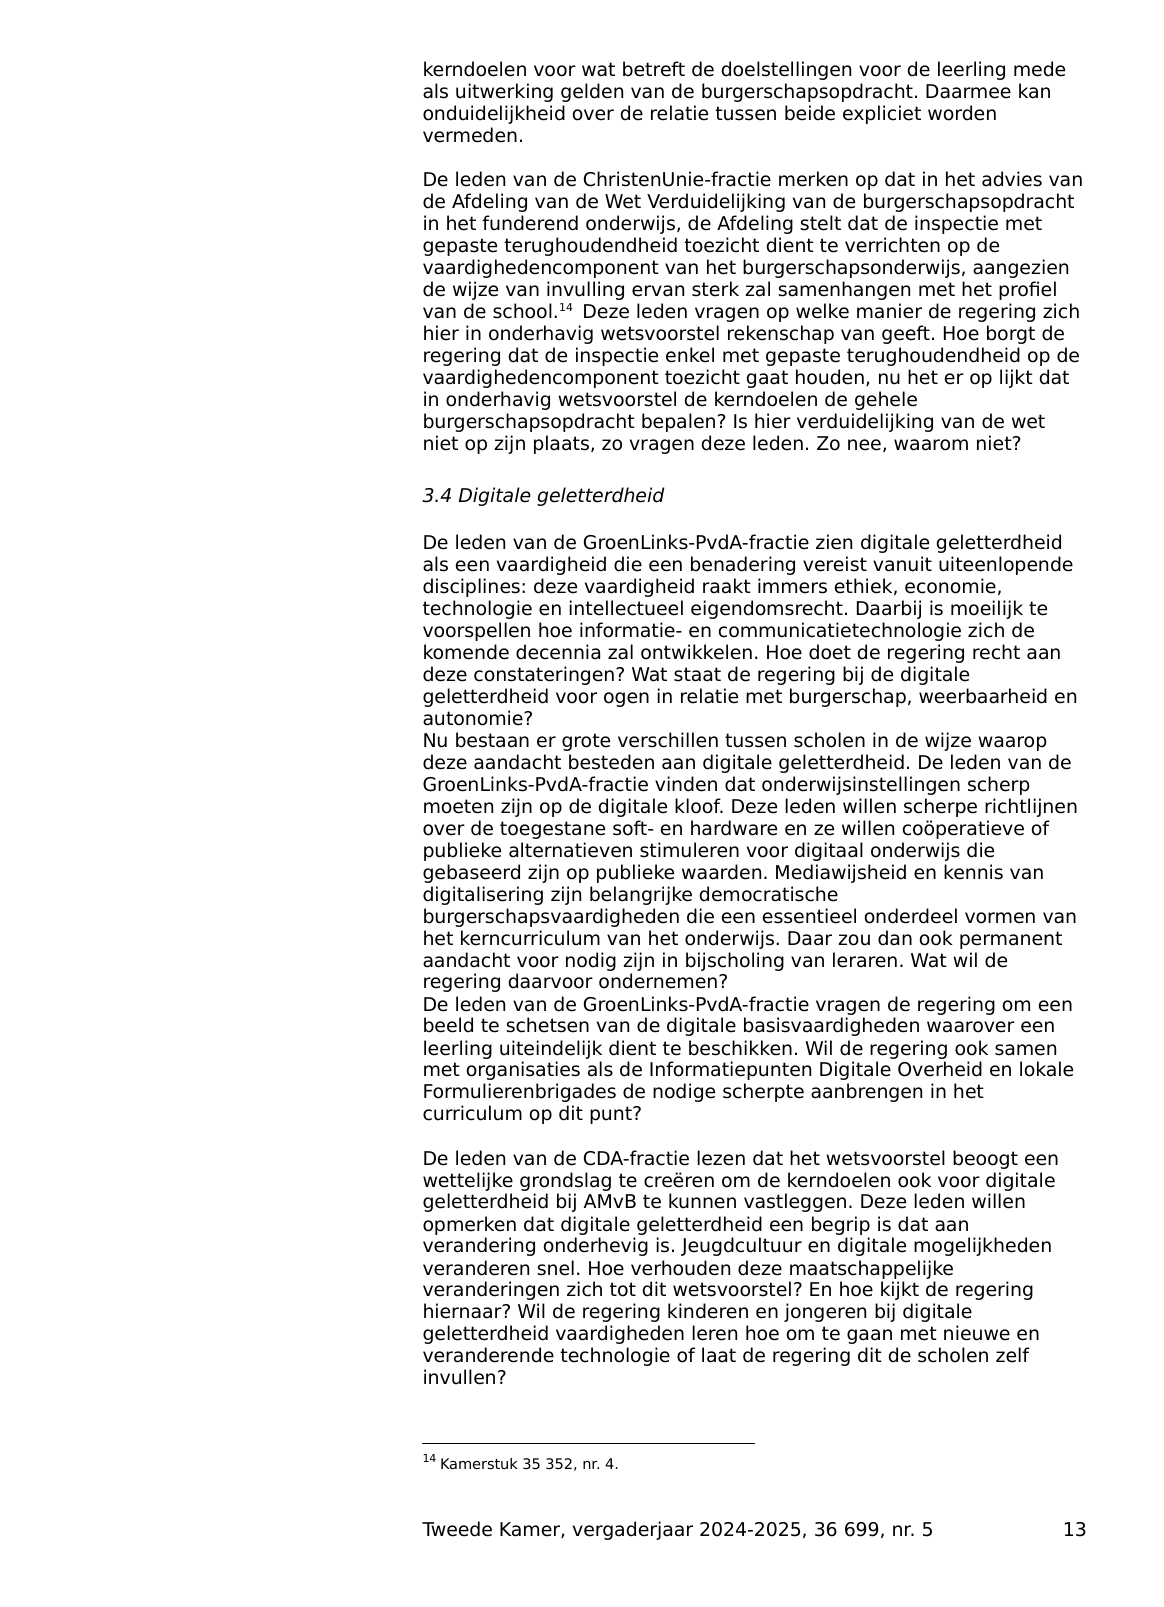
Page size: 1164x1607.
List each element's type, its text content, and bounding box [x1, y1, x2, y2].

text De leden van de GroenLinks-PvdA-fractie zien digitale geletterdheid als een vaardigheid die een benadering vereist vanuit uiteenlopende disciplines: deze vaardigheid raakt immers ethiek, economie, technologie en intellectueel eigendomsrecht. Daarbij is moeilijk te voorspellen hoe informatie- en communicatietechnologie zich de komende decennia zal ontwikkelen. Hoe doet de regering recht aan deze constateringen? Wat staat de regering bij de digitale geletterdheid voor ogen in relatie met burgerschap, weerbaarheid en autonomie? [422, 532, 1087, 730]
text Kamerstuk 35 352, nr. 4. [422, 1452, 1087, 1474]
text De leden van de ChristenUnie-fractie merken op dat in het advies van de Afdeling van de Wet Verduidelijking van de burgerschapsopdracht in het funderend onderwijs, de Afdeling stelt dat de inspectie met gepaste terughoudendheid toezicht dient te verrichten op de vaardighedencomponent van het burgerschapsonderwijs, aangezien de wijze van invulling ervan sterk zal samenhangen met het profiel van de school. Deze leden vragen op welke manier de regering zich hier in onderhavig wetsvoorstel rekenschap van geeft. Hoe borgt de regering dat de inspectie enkel met gepaste terughoudendheid op de vaardighedencomponent toezicht gaat houden, nu het er op lijkt dat in onderhavig wetsvoorstel de kerndoelen de gehele burgerschapsopdracht bepalen? Is hier verduidelijking van de wet niet op zijn plaats, zo vragen deze leden. Zo nee, waarom niet? [422, 169, 1087, 455]
text Nu bestaan er grote verschillen tussen scholen in de wijze waarop deze aandacht besteden aan digitale geletterdheid. De leden van de GroenLinks-PvdA-fractie vinden dat onderwijsinstellingen scherp moeten zijn op de digitale kloof. Deze leden willen scherpe richtlijnen over de toegestane soft- en hardware en ze willen coöperatieve of publieke alternatieven stimuleren voor digitaal onderwijs die gebaseerd zijn op publieke waarden. Mediawijsheid en kennis van digitalisering zijn belangrijke democratische burgerschapsvaardigheden die een essentieel onderdeel vormen van het kerncurriculum van het onderwijs. Daar zou dan ook permanent aandacht voor nodig zijn in bijscholing van leraren. Wat wil de regering daarvoor ondernemen? [422, 730, 1087, 993]
text De leden van de GroenLinks-PvdA-fractie vragen de regering om een beeld te schetsen van de digitale basisvaardigheden waarover een leerling uiteindelijk dient te beschikken. Wil de regering ook samen met organisaties als de Informatiepunten Digitale Overheid en lokale Formulierenbrigades de nodige scherpte aanbrengen in het curriculum op dit punt? [422, 993, 1087, 1125]
subtitle 3.4 Digitale geletterdheid [422, 485, 1087, 507]
text kerndoelen voor wat betreft de doelstellingen voor de leerling mede als uitwerking gelden van de burgerschapsopdracht. Daarmee kan onduidelijkheid over de relatie tussen beide expliciet worden vermeden. [422, 59, 1087, 147]
text De leden van de CDA-fractie lezen dat het wetsvoorstel beoogt een wettelijke grondslag te creëren om de kerndoelen ook voor digitale geletterdheid bij AMvB te kunnen vastleggen. Deze leden willen opmerken dat digitale geletterdheid een begrip is dat aan verandering onderhevig is. Jeugdcultuur en digitale mogelijkheden veranderen snel. Hoe verhouden deze maatschappelijke veranderingen zich tot dit wetsvoorstel? En hoe kijkt de regering hiernaar? Wil de regering kinderen en jongeren bij digitale geletterdheid vaardigheden leren hoe om te gaan met nieuwe en veranderende technologie of laat de regering dit de scholen zelf invullen? [422, 1147, 1087, 1389]
